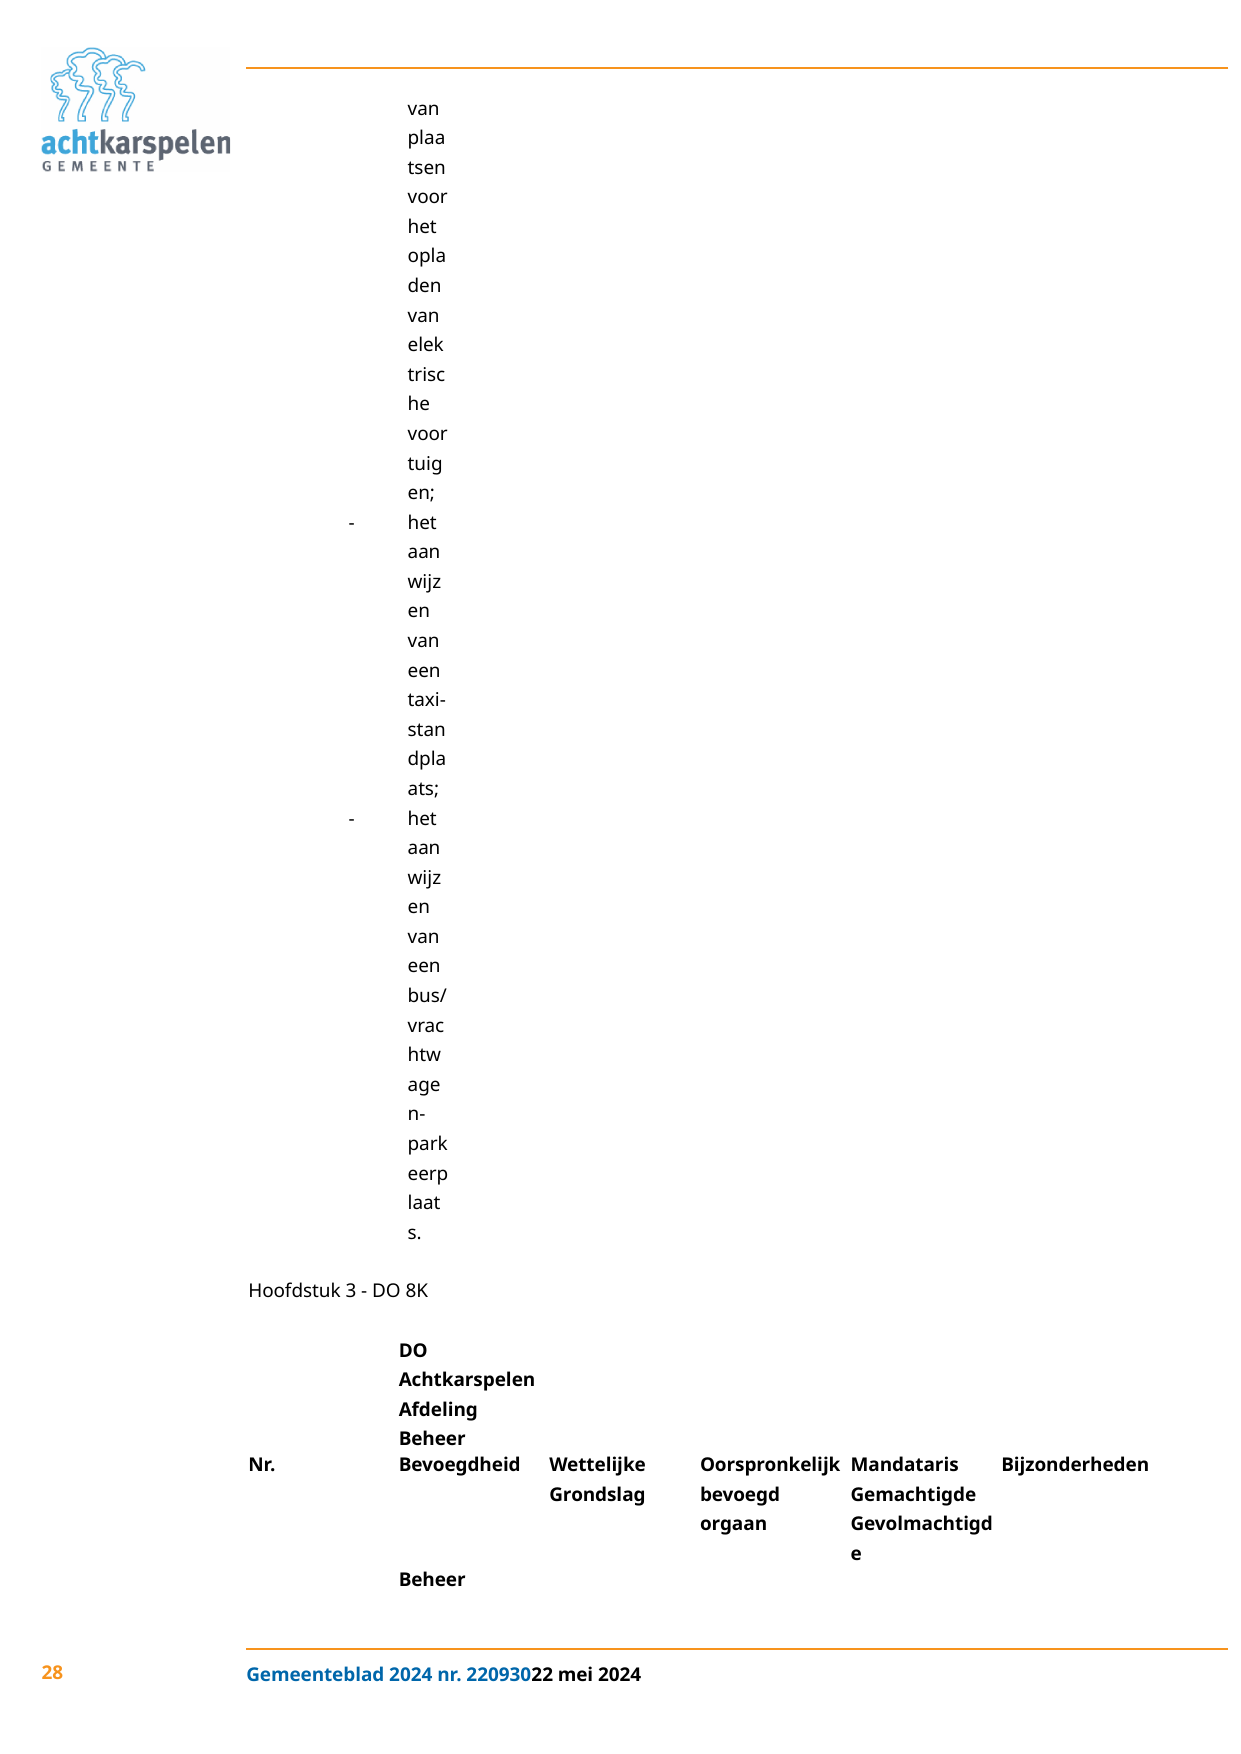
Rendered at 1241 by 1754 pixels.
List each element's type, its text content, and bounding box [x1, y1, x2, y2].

table_cell Nr. [248, 1451, 398, 1566]
table_header [700, 1337, 850, 1451]
picture [41, 47, 231, 172]
table_cell [449, 95, 649, 1245]
table_cell [1051, 95, 1152, 1245]
table_cell [248, 95, 348, 1245]
table_cell Oorspronkelijk bevoegd orgaan [700, 1451, 850, 1566]
table_cell Mandataris Gemachtigde Gevolmachtigde [850, 1451, 1001, 1566]
table_cell Bevoegdheid [399, 1451, 549, 1566]
table_header [1001, 1337, 1152, 1451]
table_cell [850, 95, 1051, 1245]
table_header [850, 1337, 1001, 1451]
table_cell Beheer [399, 1566, 1152, 1591]
table_header DO Achtkarspelen Afdeling Beheer [399, 1337, 549, 1451]
table_cell [650, 95, 850, 1245]
table_cell van plaatsen voor het opladen van elektrische voortuigen; het aanwijzen van een taxi-standplaats; het aanwijzen van een bus/vrachtwagen-parkeerplaats. [348, 95, 449, 1245]
table_cell [248, 1566, 398, 1591]
table_header [248, 1337, 398, 1451]
text Hoofdstuk 3 - DO 8K [248, 1277, 1152, 1303]
table_header [549, 1337, 700, 1451]
table_cell Bijzonderheden [1001, 1451, 1152, 1566]
table_cell Wettelijke Grondslag [549, 1451, 700, 1566]
